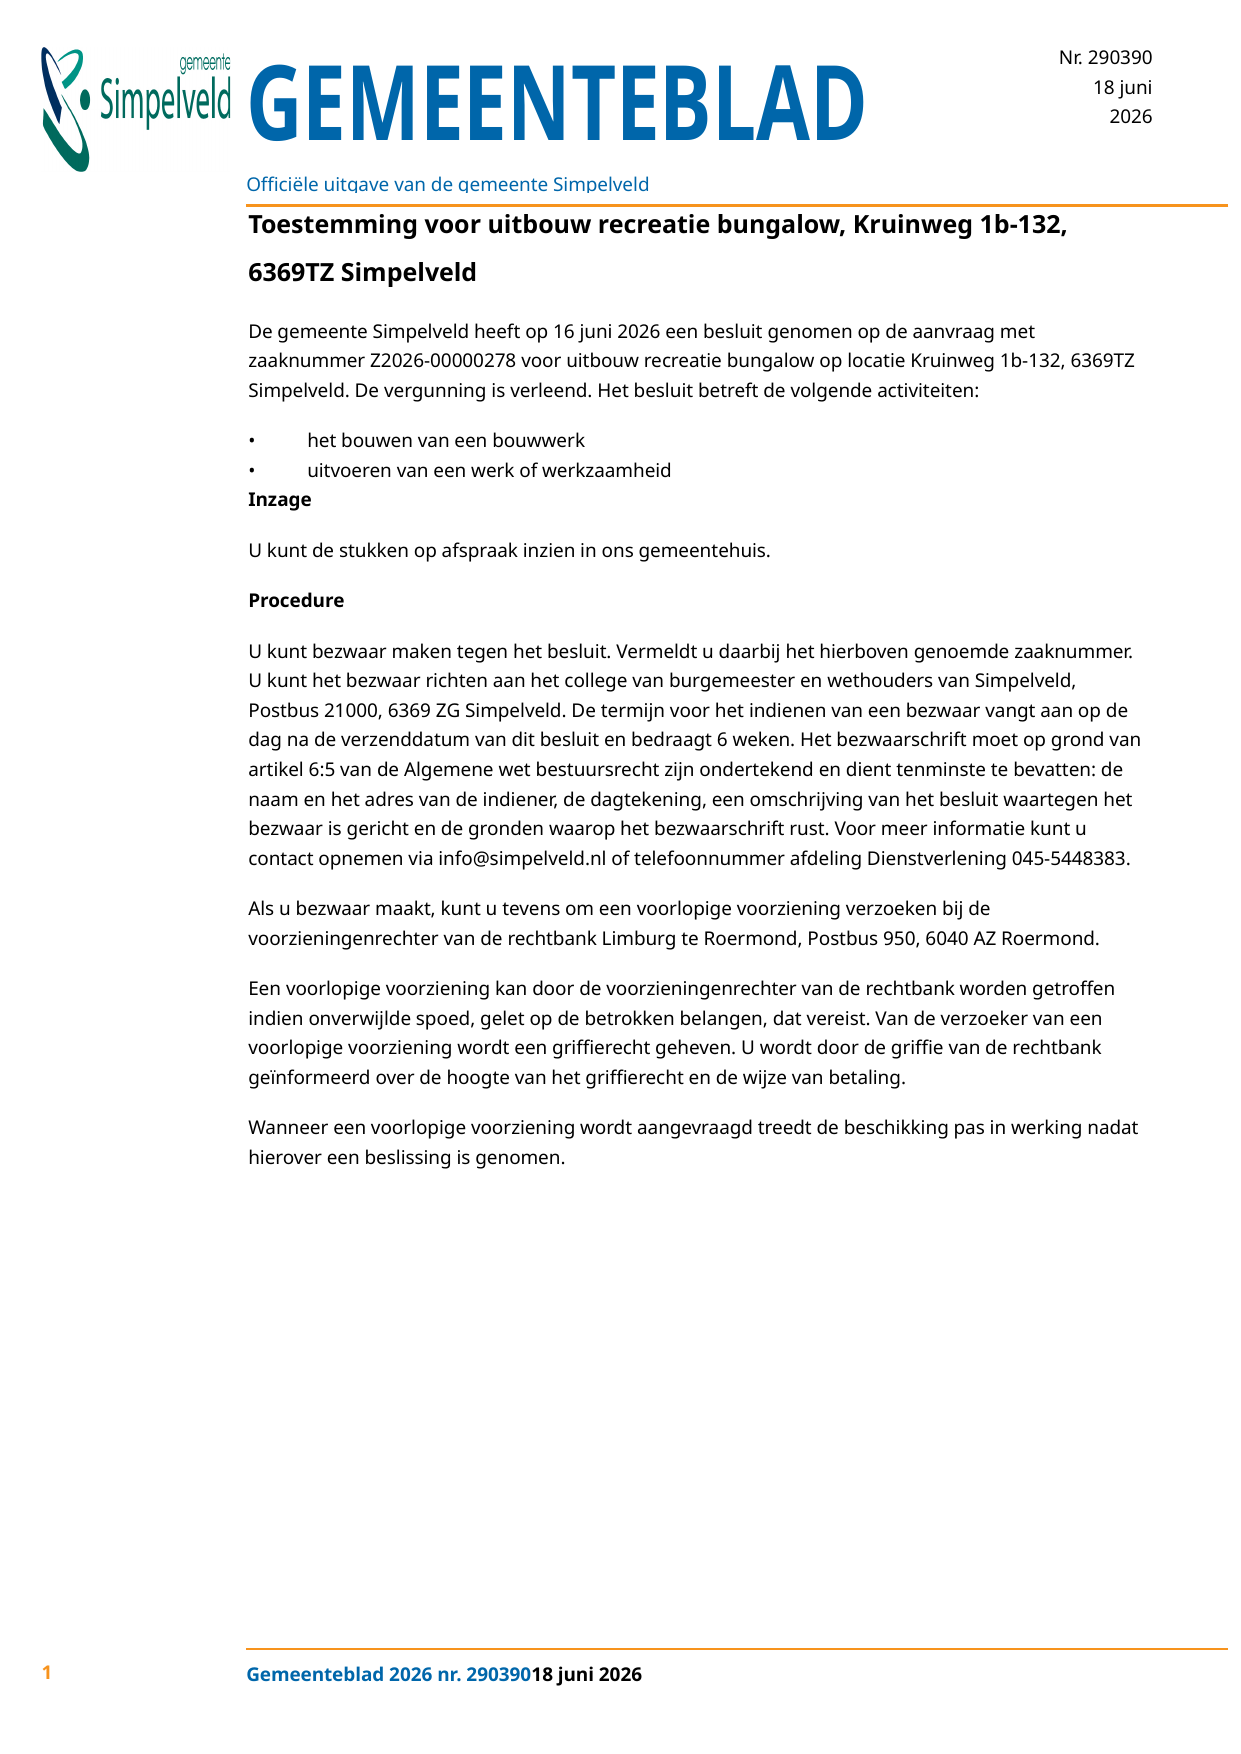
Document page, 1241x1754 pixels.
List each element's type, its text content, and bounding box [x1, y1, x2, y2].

text De gemeente Simpelveld heeft op 16 juni 2026 een besluit genomen op de aanvraag met zaaknummer Z2026-00000278 voor uitbouw recreatie bungalow op locatie Kruinweg 1b-132, 6369TZ Simpelveld. De vergunning is verleend. Het besluit betreft de volgende activiteiten: [248, 318, 1152, 403]
text Toestemming voor uitbouw recreatie bungalow, Kruinweg 1b-132, 6369TZ Simpelveld [248, 207, 1152, 288]
picture [41, 47, 231, 172]
list uitvoeren van een werk of werkzaamheid [248, 457, 1152, 483]
text U kunt de stukken op afspraak inzien in ons gemeentehuis. [248, 537, 1152, 563]
text Procedure [248, 587, 1152, 613]
text Inzage [248, 487, 1152, 512]
text U kunt bezwaar maken tegen het besluit. Vermeldt u daarbij het hierboven genoemde zaaknummer. U kunt het bezwaar richten aan het college van burgemeester en wethouders van Simpelveld, Postbus 21000, 6369 ZG Simpelveld. De termijn voor het indienen van een bezwaar vangt aan op de dag na de verzenddatum van dit besluit en bedraagt 6 weken. Het bezwaarschrift moet op grond van artikel 6:5 van de Algemene wet bestuursrecht zijn ondertekend en dient tenminste te bevatten: de naam en het adres van de indiener, de dagtekening, een omschrijving van het besluit waartegen het bezwaar is gericht en de gronden waarop het bezwaarschrift rust. Voor meer informatie kunt u contact opnemen via info@simpelveld.nl of telefoonnummer afdeling Dienstverlening 045-5448383. [248, 638, 1152, 871]
text Wanneer een voorlopige voorziening wordt aangevraagd treedt de beschikking pas in werking nadat hierover een beslissing is genomen. [248, 1114, 1152, 1170]
text Een voorlopige voorziening kan door de voorzieningenrechter van de rechtbank worden getroffen indien onverwijlde spoed, gelet op de betrokken belangen, dat vereist. Van de verzoeker van een voorlopige voorziening wordt een griffierecht geheven. U wordt door de griffie van de rechtbank geïnformeerd over de hoogte van het griffierecht en de wijze van betaling. [248, 975, 1152, 1090]
list het bouwen van een bouwwerk [248, 427, 1152, 453]
text Als u bezwaar maakt, kunt u tevens om een voorlopige voorziening verzoeken bij de voorzieningenrechter van de rechtbank Limburg te Roermond, Postbus 950, 6040 AZ Roermond. [248, 895, 1152, 951]
